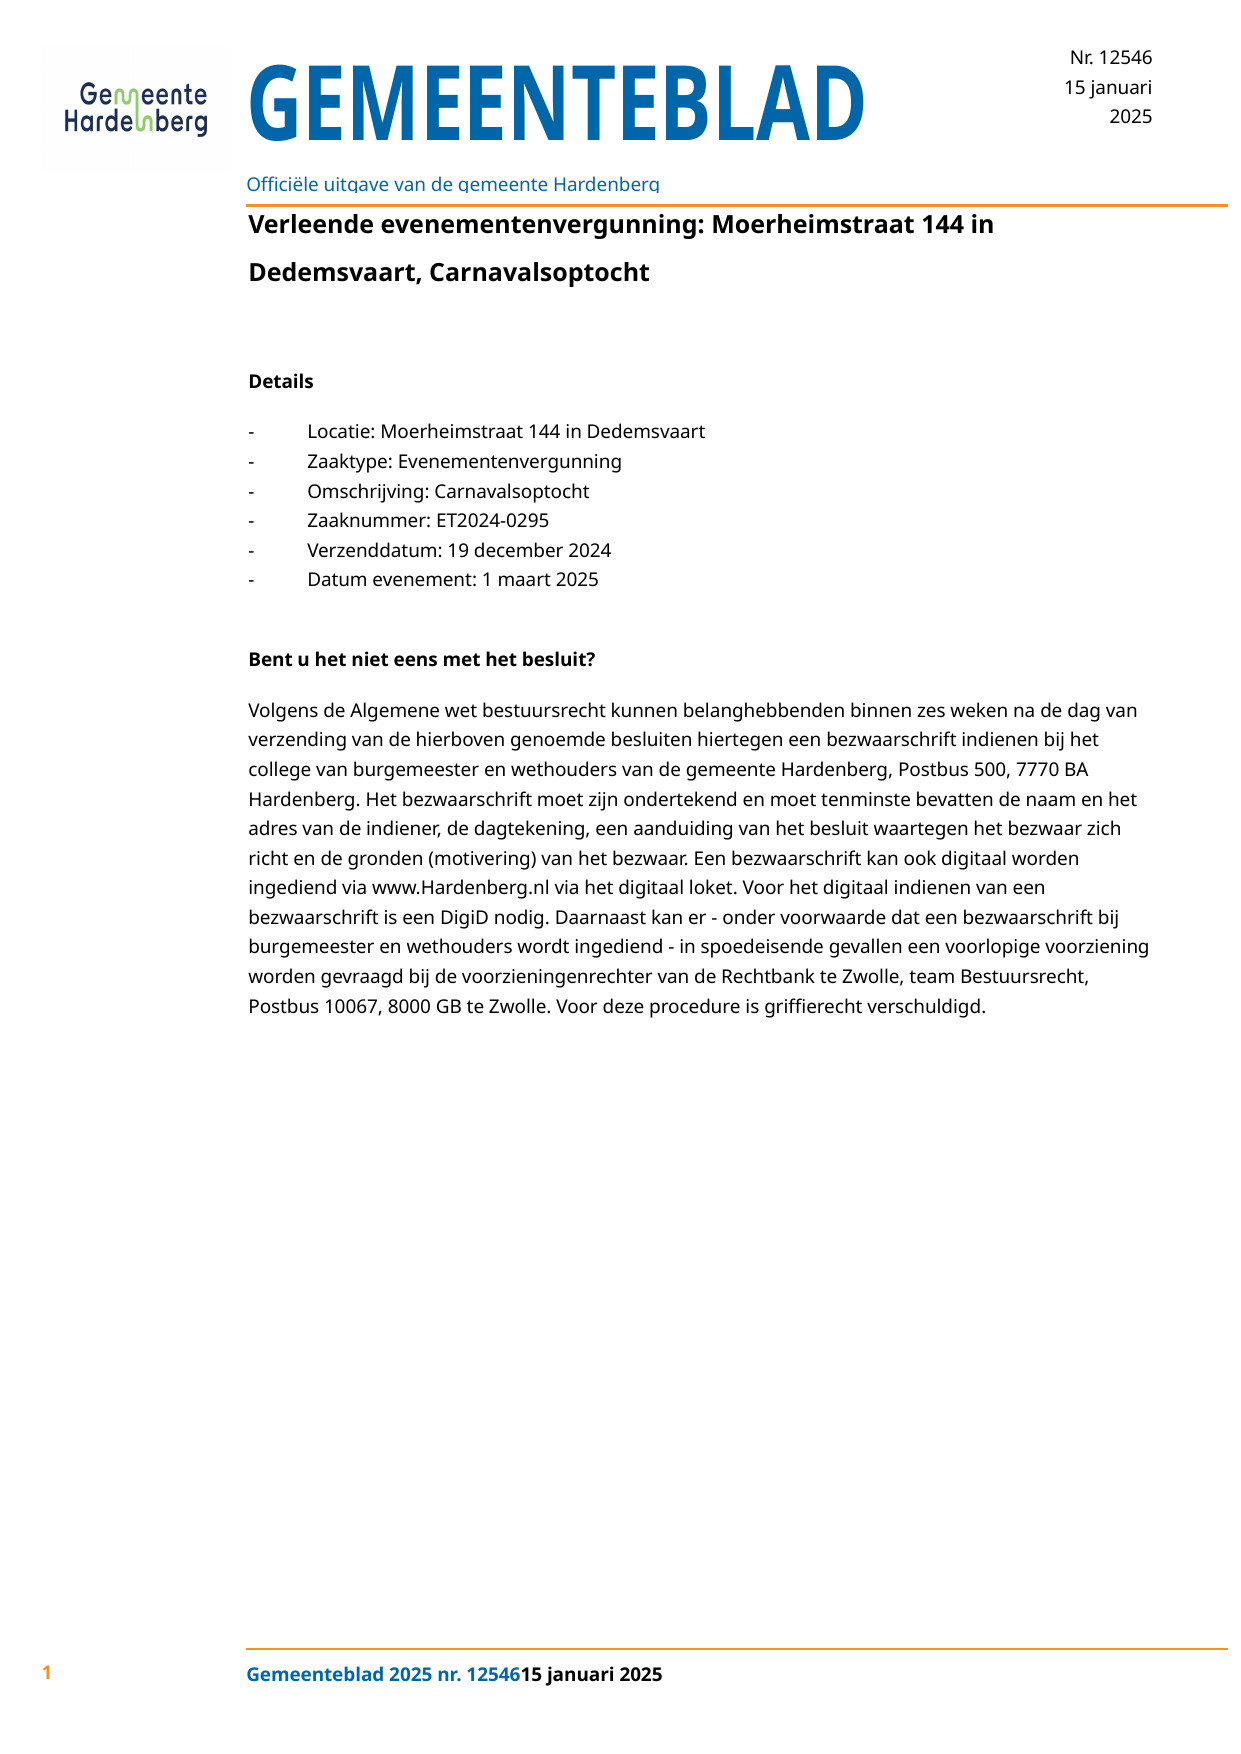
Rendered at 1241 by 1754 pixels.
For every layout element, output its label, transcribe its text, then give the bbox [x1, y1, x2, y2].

picture [41, 47, 231, 172]
text Bent u het niet eens met het besluit? [248, 647, 1152, 672]
list Zaaktype: Evenementenvergunning [248, 448, 1152, 474]
text Volgens de Algemene wet bestuursrecht kunnen belanghebbenden binnen zes weken na de dag van verzending van de hierboven genoemde besluiten hiertegen een bezwaarschrift indienen bij het college van burgemeester en wethouders van de gemeente Hardenberg, Postbus 500, 7770 BA Hardenberg. Het bezwaarschrift moet zijn ondertekend en moet tenminste bevatten de naam en het adres van de indiener, de dagtekening, een aanduiding van het besluit waartegen het bezwaar zich richt en de gronden (motivering) van het bezwaar. Een bezwaarschrift kan ook digitaal worden ingediend via www.Hardenberg.nl via het digitaal loket. Voor het digitaal indienen van een bezwaarschrift is een DigiD nodig. Daarnaast kan er - onder voorwaarde dat een bezwaarschrift bij burgemeester en wethouders wordt ingediend - in spoedeisende gevallen een voorlopige voorziening worden gevraagd bij de voorzieningenrechter van de Rechtbank te Zwolle, team Bestuursrecht, Postbus 10067, 8000 GB te Zwolle. Voor deze procedure is griffierecht verschuldigd. [248, 697, 1152, 1019]
list Verzenddatum: 19 december 2024 [248, 537, 1152, 563]
list Zaaknummer: ET2024-0295 [248, 507, 1152, 533]
text Details [248, 368, 1152, 394]
list Datum evenement: 1 maart 2025 [248, 567, 1152, 592]
list Locatie: Moerheimstraat 144 in Dedemsvaart [248, 419, 1152, 444]
list Omschrijving: Carnavalsoptocht [248, 478, 1152, 504]
text Verleende evenementenvergunning: Moerheimstraat 144 in Dedemsvaart, Carnavalsoptocht [248, 207, 1152, 288]
